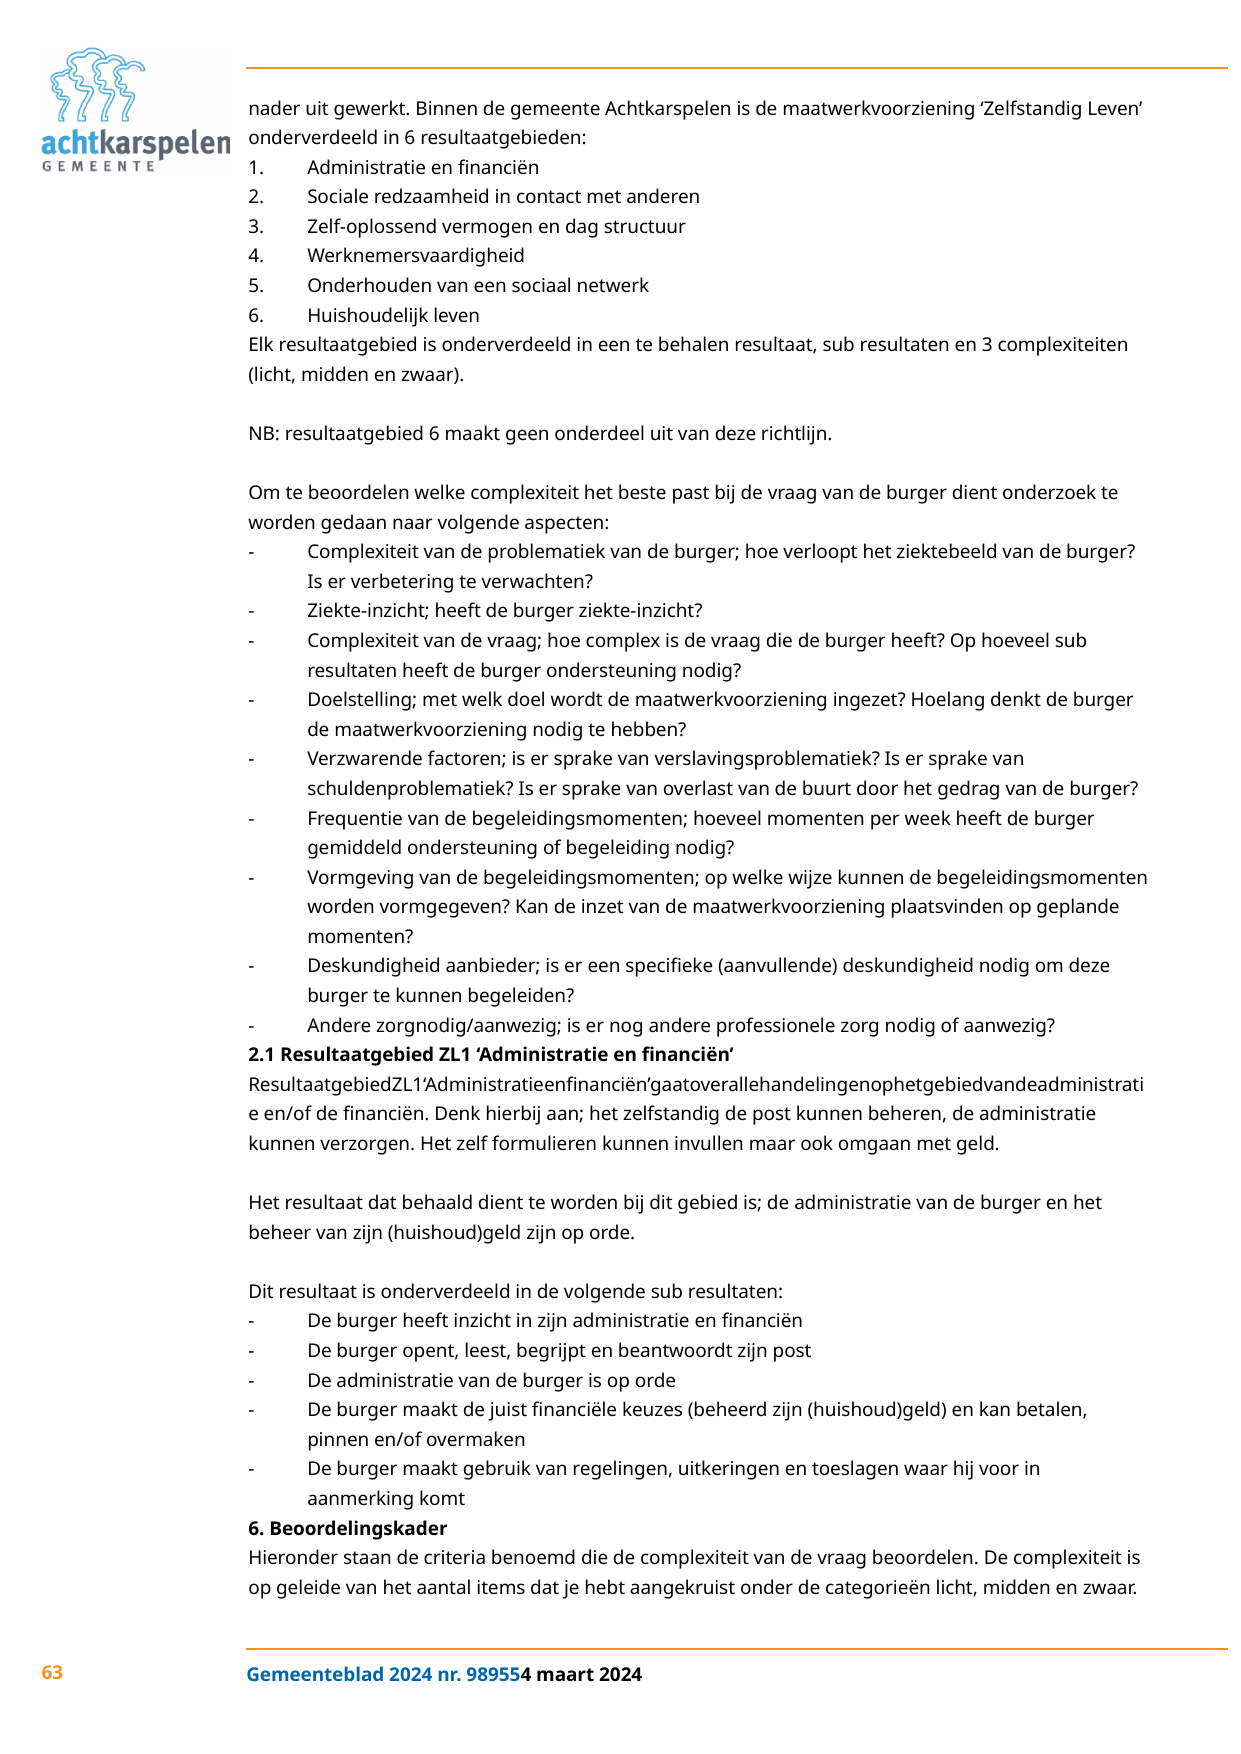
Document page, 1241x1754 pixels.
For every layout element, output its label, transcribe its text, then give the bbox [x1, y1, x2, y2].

text Dit resultaat is onderverdeeld in de volgende sub resultaten: [248, 1278, 1152, 1304]
text Het resultaat dat behaald dient te worden bij dit gebied is; de administratie van de burger en het beheer van zijn (huishoud)geld zijn op orde. [248, 1189, 1152, 1245]
text nader uit gewerkt. Binnen de gemeente Achtkarspelen is de maatwerkvoorziening ‘Zelfstandig Leven’ onderverdeeld in 6 resultaatgebieden: [248, 95, 1152, 150]
text Elk resultaatgebied is onderverdeeld in een te behalen resultaat, sub resultaten en 3 complexiteiten (licht, midden en zwaar). [248, 331, 1152, 387]
list Andere zorgnodig/aanwezig; is er nog andere professionele zorg nodig of aanwezig? [248, 1012, 1152, 1038]
list De burger opent, leest, begrijpt en beantwoordt zijn post [248, 1337, 1152, 1363]
text Om te beoordelen welke complexiteit het beste past bij de vraag van de burger dient onderzoek te worden gedaan naar volgende aspecten: [248, 479, 1152, 535]
list Vormgeving van de begeleidingsmomenten; op welke wijze kunnen de begeleidingsmomenten worden vormgegeven? Kan de inzet van de maatwerkvoorziening plaatsvinden op geplande momenten? [248, 864, 1152, 949]
text NB: resultaatgebied 6 maakt geen onderdeel uit van deze richtlijn. [248, 420, 1152, 446]
list Werknemersvaardigheid [248, 243, 1152, 268]
list De burger heeft inzicht in zijn administratie en financiën [248, 1308, 1152, 1333]
list De burger maakt gebruik van regelingen, uitkeringen en toeslagen waar hij voor in aanmerking komt [248, 1456, 1152, 1511]
list Doelstelling; met welk doel wordt de maatwerkvoorziening ingezet? Hoelang denkt de burger de maatwerkvoorziening nodig te hebben? [248, 686, 1152, 742]
list De burger maakt de juist financiële keuzes (beheerd zijn (huishoud)geld) en kan betalen, pinnen en/of overmaken [248, 1396, 1152, 1452]
list Onderhouden van een sociaal netwerk [248, 272, 1152, 298]
list Deskundigheid aanbieder; is er een specifieke (aanvullende) deskundigheid nodig om deze burger te kunnen begeleiden? [248, 953, 1152, 1008]
list Ziekte-inzicht; heeft de burger ziekte-inzicht? [248, 598, 1152, 623]
picture [41, 47, 231, 172]
list Huishoudelijk leven [248, 302, 1152, 328]
list Frequentie van de begeleidingsmomenten; hoeveel momenten per week heeft de burger gemiddeld ondersteuning of begeleiding nodig? [248, 805, 1152, 860]
list Administratie en financiën [248, 154, 1152, 180]
list Sociale redzaamheid in contact met anderen [248, 183, 1152, 209]
text Hieronder staan de criteria benoemd die de complexiteit van de vraag beoordelen. De complexiteit is op geleide van het aantal items dat je hebt aangekruist onder de categorieën licht, midden en zwaar. [248, 1544, 1152, 1600]
list Complexiteit van de vraag; hoe complex is de vraag die de burger heeft? Op hoeveel sub resultaten heeft de burger ondersteuning nodig? [248, 627, 1152, 683]
list Zelf-oplossend vermogen en dag structuur [248, 213, 1152, 239]
list De administratie van de burger is op orde [248, 1367, 1152, 1393]
list Complexiteit van de problematiek van de burger; hoe verloopt het ziektebeeld van de burger? Is er verbetering te verwachten? [248, 538, 1152, 594]
text 6. Beoordelingskader [248, 1515, 1152, 1541]
text 2.1 Resultaatgebied ZL1 ‘Administratie en financiën’ [248, 1041, 1152, 1067]
list Verzwarende factoren; is er sprake van verslavingsproblematiek? Is er sprake van schuldenproblematiek? Is er sprake van overlast van de buurt door het gedrag van de burger? [248, 746, 1152, 801]
text ResultaatgebiedZL1‘Administratieenfinanciën’gaatoverallehandelingenophetgebiedvandeadministratie en/of de financiën. Denk hierbij aan; het zelfstandig de post kunnen beheren, de administratie kunnen verzorgen. Het zelf formulieren kunnen invullen maar ook omgaan met geld. [248, 1071, 1152, 1156]
